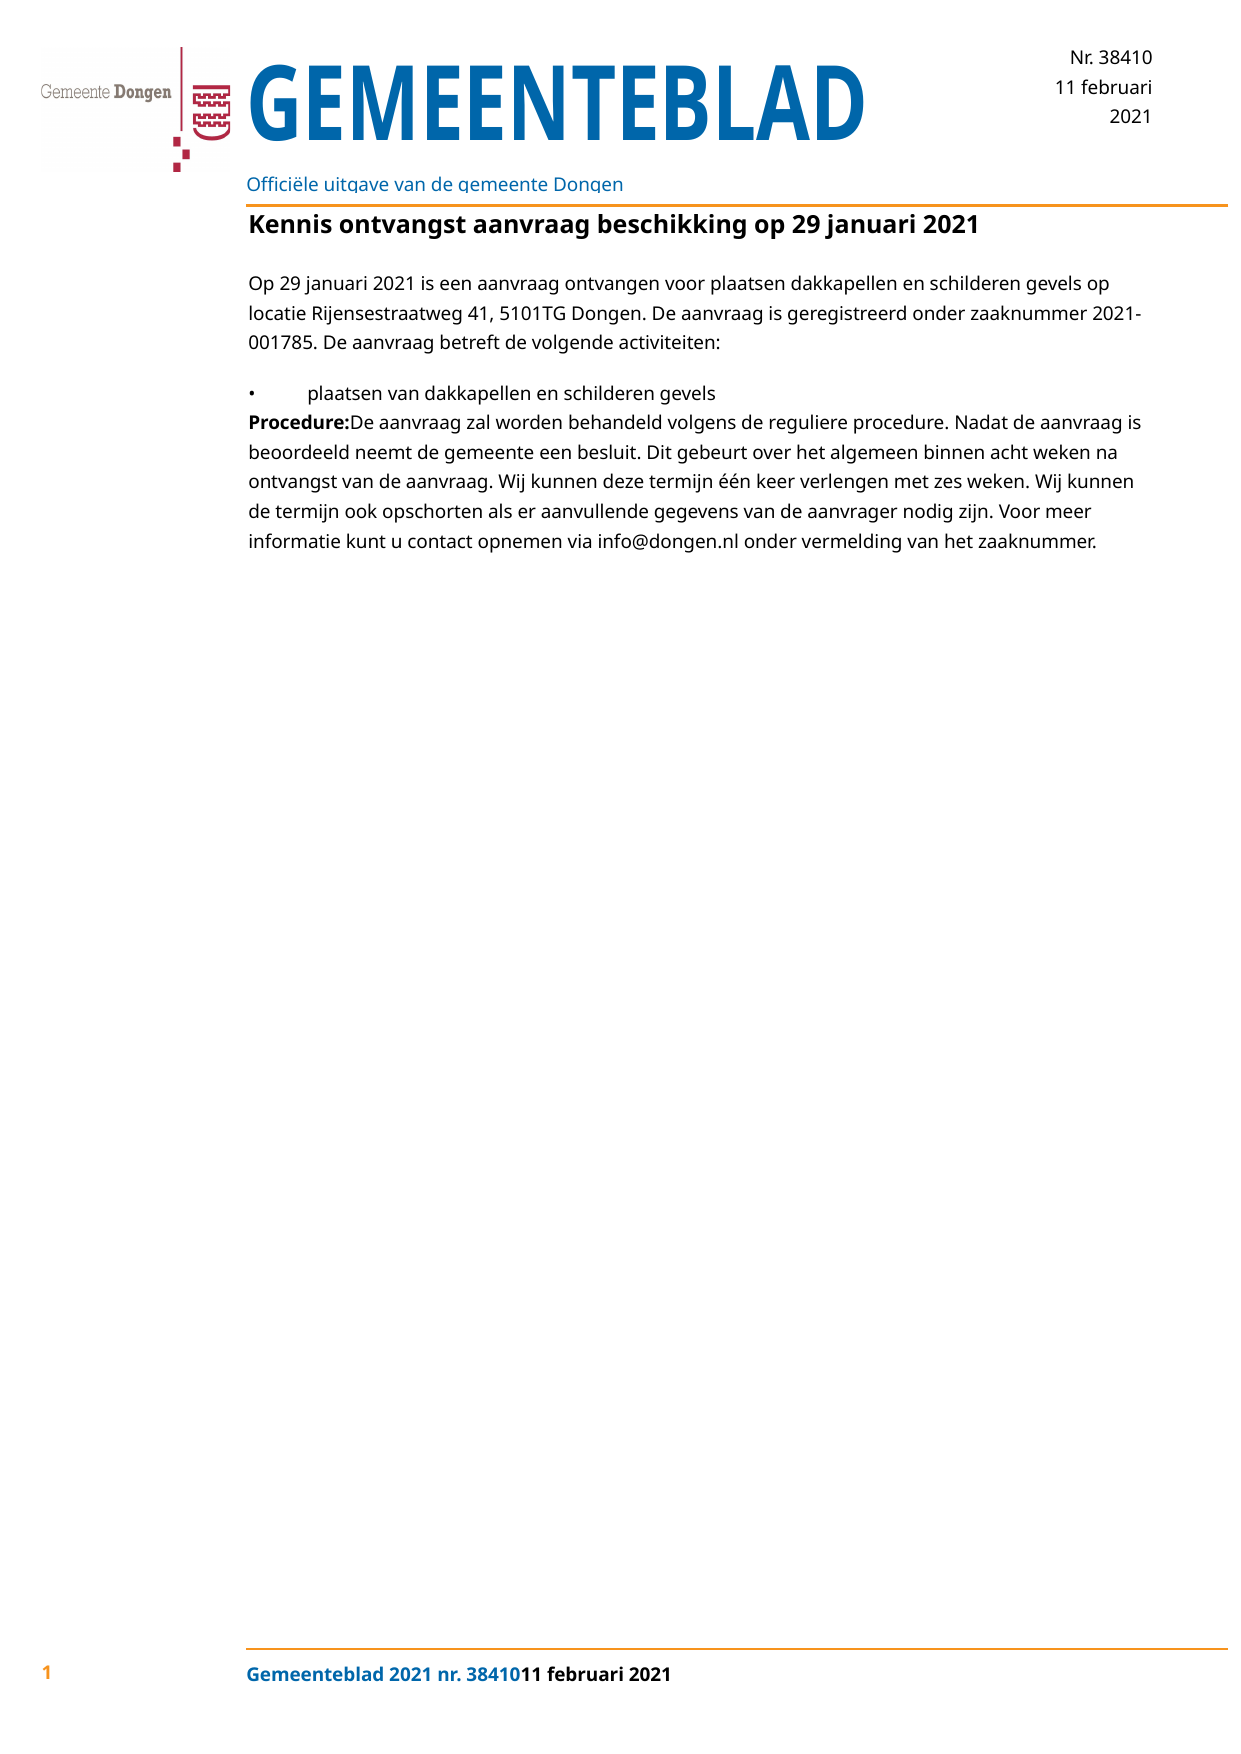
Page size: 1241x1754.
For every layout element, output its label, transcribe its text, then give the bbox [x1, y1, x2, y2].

text Kennis ontvangst aanvraag beschikking op 29 januari 2021 [248, 207, 1152, 241]
text Op 29 januari 2021 is een aanvraag ontvangen voor plaatsen dakkapellen en schilderen gevels op locatie Rijensestraatweg 41, 5101TG Dongen. De aanvraag is geregistreerd onder zaaknummer 2021-001785. De aanvraag betreft de volgende activiteiten: [248, 270, 1152, 355]
list plaatsen van dakkapellen en schilderen gevels [248, 380, 1152, 406]
picture [41, 47, 231, 172]
text Procedure:De aanvraag zal worden behandeld volgens de reguliere procedure. Nadat de aanvraag is beoordeeld neemt de gemeente een besluit. Dit gebeurt over het algemeen binnen acht weken na ontvangst van de aanvraag. Wij kunnen deze termijn één keer verlengen met zes weken. Wij kunnen de termijn ook opschorten als er aanvullende gegevens van de aanvrager nodig zijn. Voor meer informatie kunt u contact opnemen via info@dongen.nl onder vermelding van het zaaknummer. [248, 409, 1152, 553]
